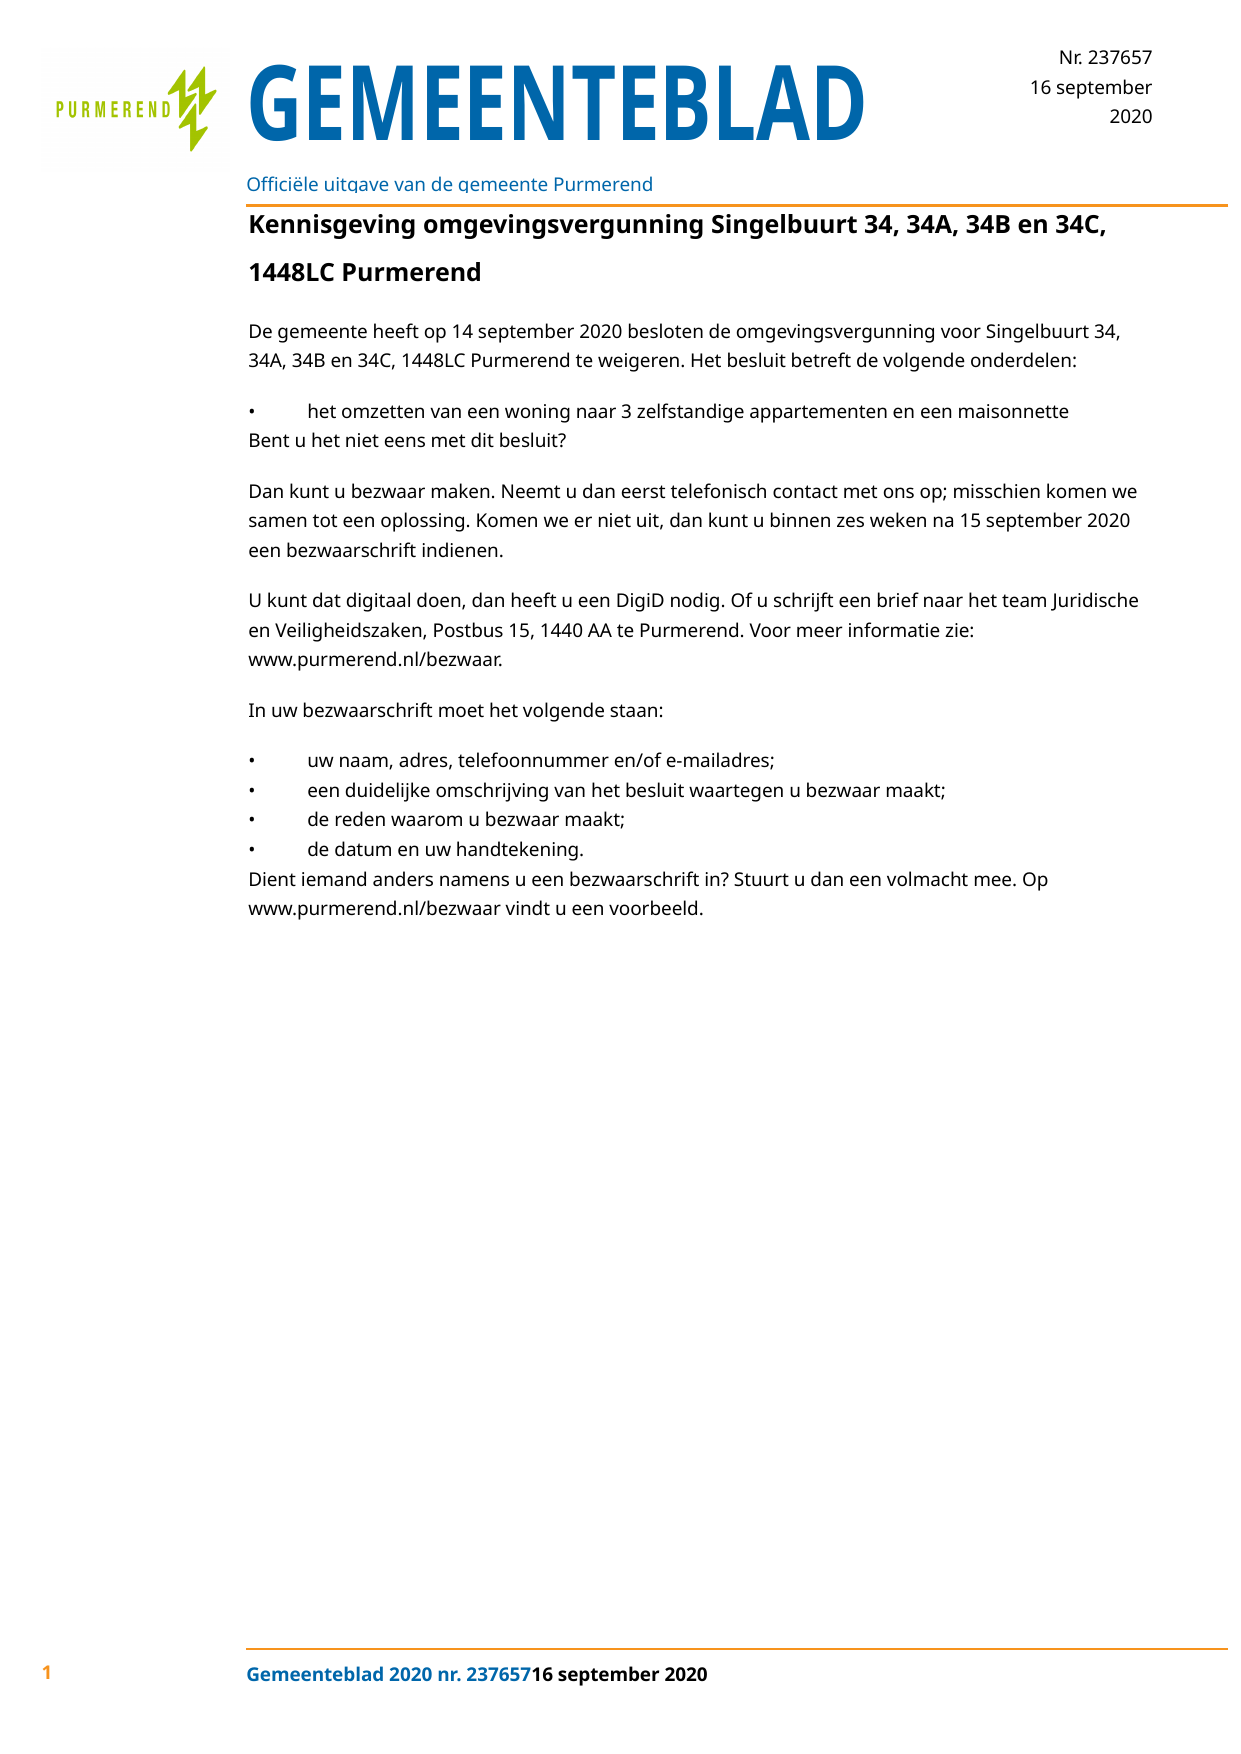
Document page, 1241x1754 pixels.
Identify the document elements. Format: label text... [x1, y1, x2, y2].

list een duidelijke omschrijving van het besluit waartegen u bezwaar maakt; [248, 777, 1152, 803]
text U kunt dat digitaal doen, dan heeft u een DigiD nodig. Of u schrijft een brief naar het team Juridische en Veiligheidszaken, Postbus 15, 1440 AA te Purmerend. Voor meer informatie zie: www.purmerend.nl/bezwaar. [248, 587, 1152, 672]
picture [41, 47, 231, 172]
text Kennisgeving omgevingsvergunning Singelbuurt 34, 34A, 34B en 34C, 1448LC Purmerend [248, 207, 1152, 288]
text Dan kunt u bezwaar maken. Neemt u dan eerst telefonisch contact met ons op; misschien komen we samen tot een oplossing. Komen we er niet uit, dan kunt u binnen zes weken na 15 september 2020 een bezwaarschrift indienen. [248, 478, 1152, 563]
list uw naam, adres, telefoonnummer en/of e-mailadres; [248, 747, 1152, 773]
text De gemeente heeft op 14 september 2020 besloten de omgevingsvergunning voor Singelbuurt 34, 34A, 34B en 34C, 1448LC Purmerend te weigeren. Het besluit betreft de volgende onderdelen: [248, 318, 1152, 373]
list de reden waarom u bezwaar maakt; [248, 807, 1152, 832]
text In uw bezwaarschrift moet het volgende staan: [248, 697, 1152, 723]
list de datum en uw handtekening. [248, 836, 1152, 862]
list het omzetten van een woning naar 3 zelfstandige appartementen en een maisonnette [248, 398, 1152, 424]
text Bent u het niet eens met dit besluit? [248, 427, 1152, 453]
text Dient iemand anders namens u een bezwaarschrift in? Stuurt u dan een volmacht mee. Op www.purmerend.nl/bezwaar vindt u een voorbeeld. [248, 866, 1152, 921]
